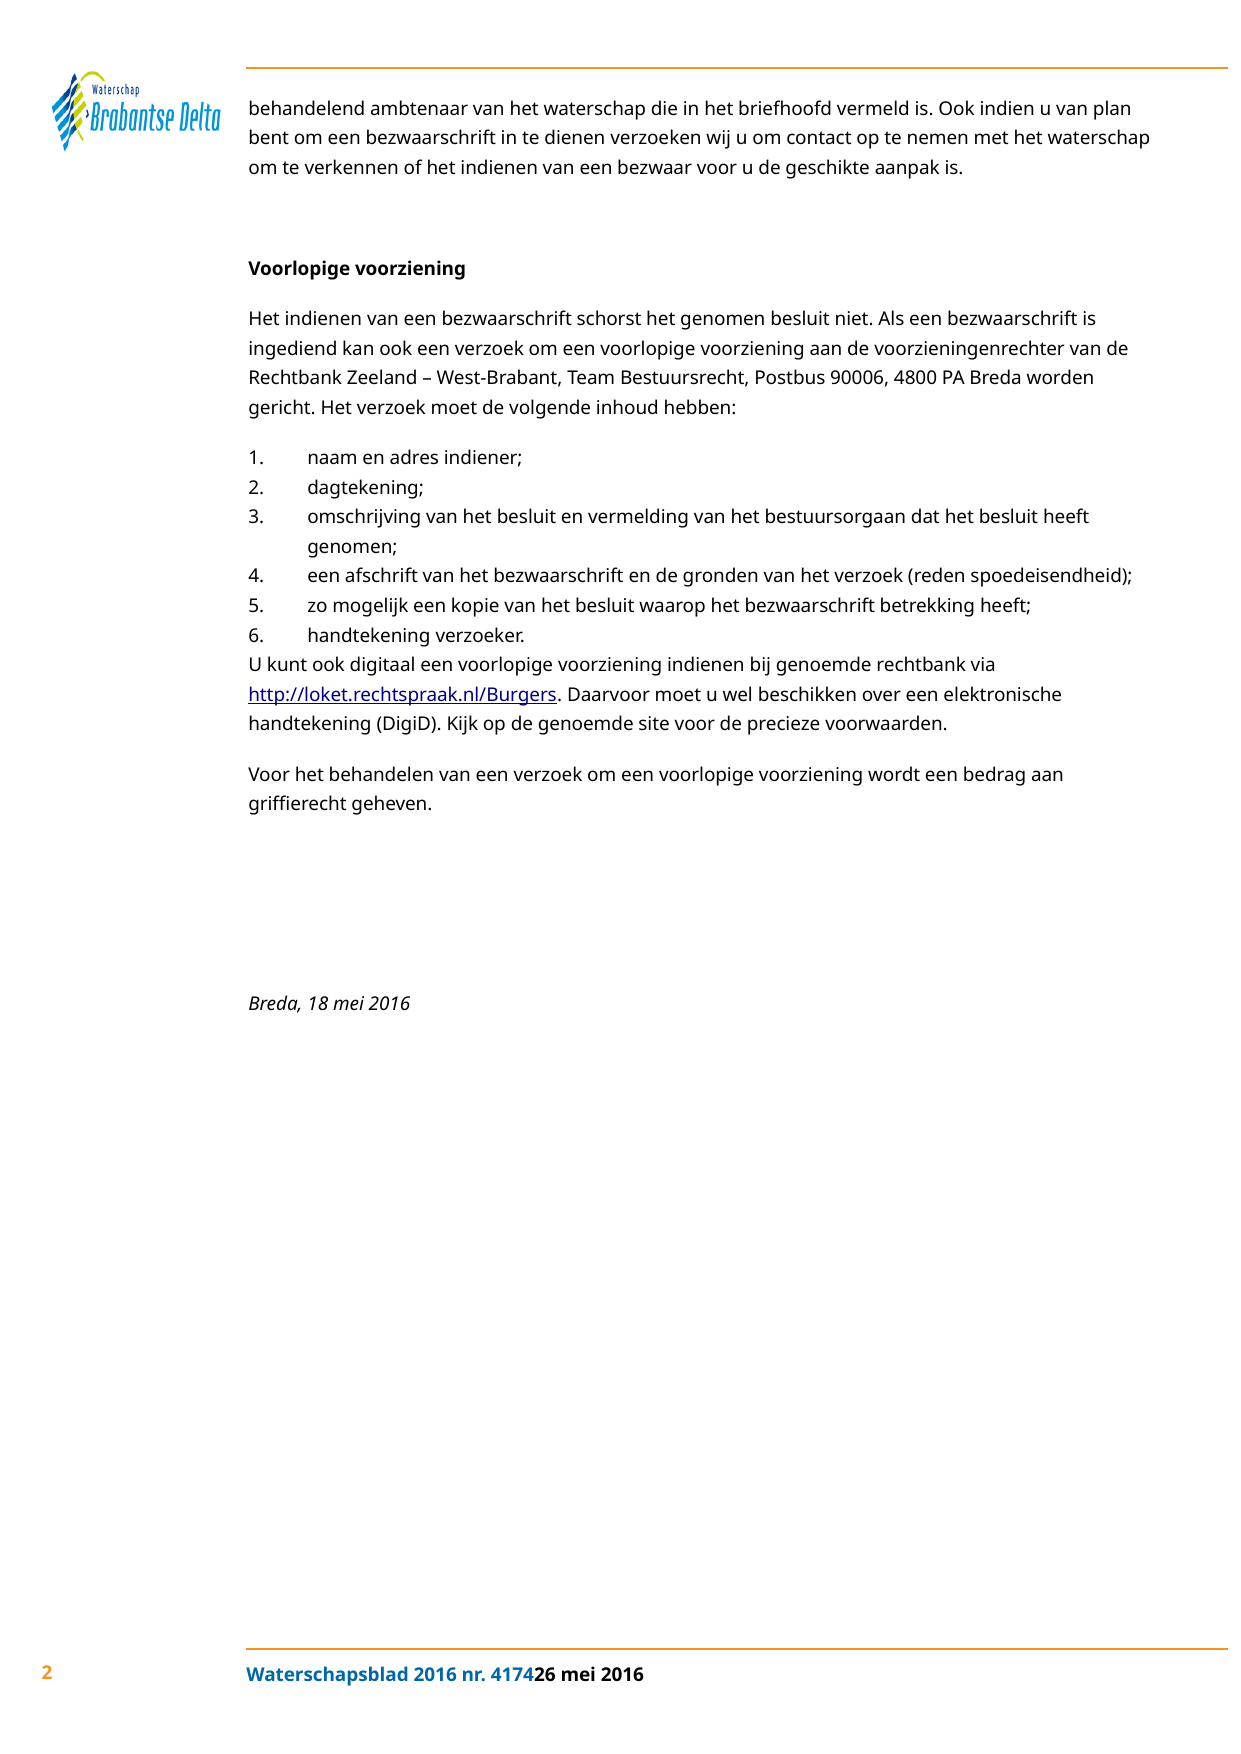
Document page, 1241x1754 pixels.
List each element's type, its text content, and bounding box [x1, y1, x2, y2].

list handtekening verzoeker. [248, 622, 1152, 648]
list zo mogelijk een kopie van het besluit waarop het bezwaarschrift betrekking heeft; [248, 592, 1152, 618]
list een afschrift van het bezwaarschrift en de gronden van het verzoek (reden spoedeisendheid); [248, 563, 1152, 588]
text behandelend ambtenaar van het waterschap die in het briefhoofd vermeld is. Ook indien u van plan bent om een bezwaarschrift in te dienen verzoeken wij u om contact op te nemen met het waterschap om te verkennen of het indienen van een bezwaar voor u de geschikte aanpak is. [248, 95, 1152, 180]
text Breda, 18 mei 2016 [248, 990, 1152, 1015]
list dagtekening; [248, 474, 1152, 500]
text Voor het behandelen van een verzoek om een voorlopige voorziening wordt een bedrag aan griffierecht geheven. [248, 761, 1152, 816]
list naam en adres indiener; [248, 444, 1152, 470]
text Het indienen van een bezwaarschrift schorst het genomen besluit niet. Als een bezwaarschrift is ingediend kan ook een verzoek om een voorlopige voorziening aan de voorzieningenrechter van de Rechtbank Zeeland – West-Brabant, Team Bestuursrecht, Postbus 90006, 4800 PA Breda worden gericht. Het verzoek moet de volgende inhoud hebben: [248, 305, 1152, 420]
text U kunt ook digitaal een voorlopige voorziening indienen bij genoemde rechtbank via http://loket.rechtspraak.nl/Burgers. Daarvoor moet u wel beschikken over een elektronische handtekening (DigiD). Kijk op de genoemde site voor de precieze voorwaarden. [248, 651, 1152, 736]
picture [41, 47, 231, 172]
text Voorlopige voorziening [248, 255, 1152, 281]
list omschrijving van het besluit en vermelding van het bestuursorgaan dat het besluit heeft genomen; [248, 503, 1152, 559]
